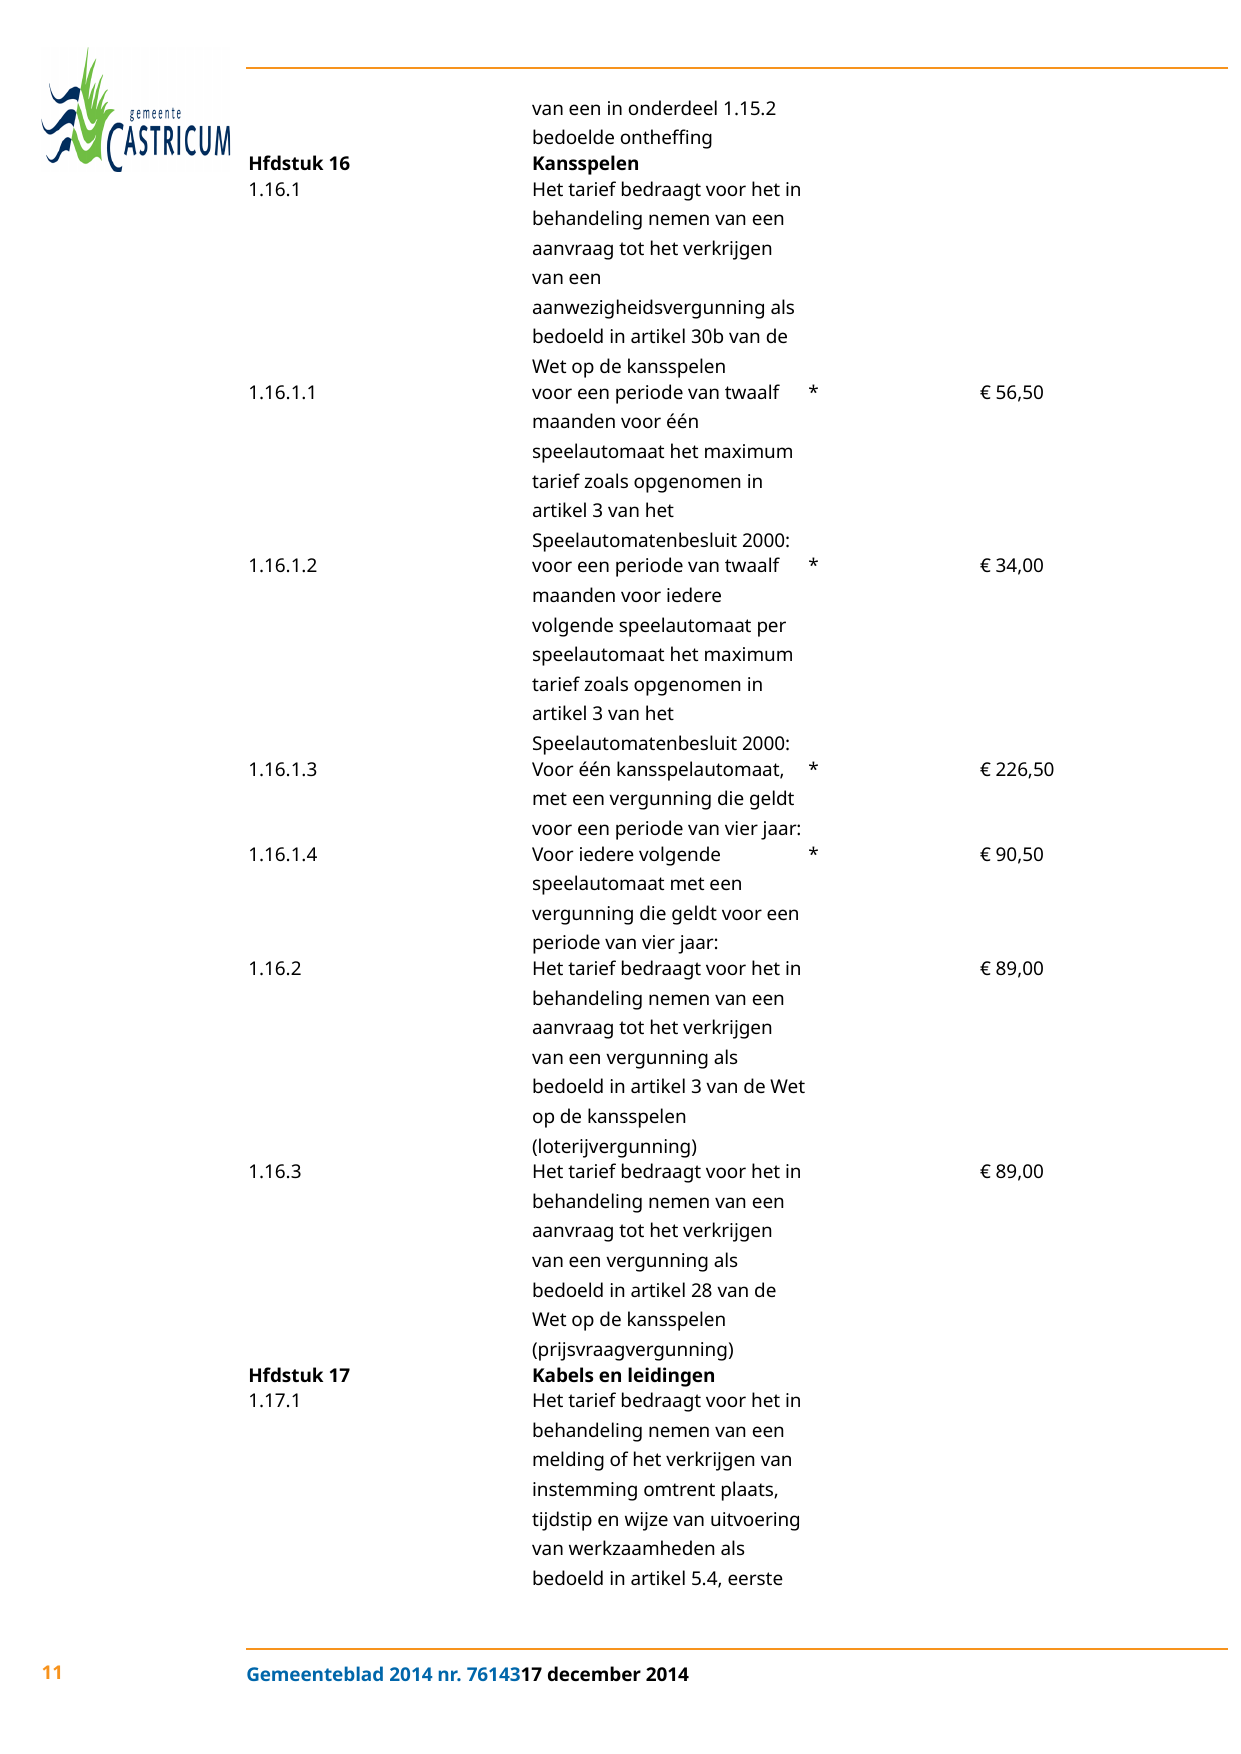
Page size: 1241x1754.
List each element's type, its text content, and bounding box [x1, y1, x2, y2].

table_cell 1.16.1.1 [248, 379, 532, 553]
table_cell Kansspelen [532, 150, 808, 176]
table_cell Het tarief bedraagt voor het in behandeling nemen van een melding of het verkrijgen van instemming omtrent plaats, tijdstip en wijze van uitvoering van werkzaamheden als bedoeld in artikel 5.4, eerste [532, 1388, 808, 1591]
table_cell [980, 176, 1152, 379]
table_cell [808, 176, 980, 379]
table_cell Het tarief bedraagt voor het in behandeling nemen van een aanvraag tot het verkrijgen van een aanwezigheidsvergunning als bedoeld in artikel 30b van de Wet op de kansspelen [532, 176, 808, 379]
table_cell [980, 150, 1152, 176]
table_cell voor een periode van twaalf maanden voor iedere volgende speelautomaat per speelautomaat het maximum tarief zoals opgenomen in artikel 3 van het Speelautomatenbesluit 2000: [532, 553, 808, 756]
table_cell Voor één kansspelautomaat, met een vergunning die geldt voor een periode van vier jaar: [532, 756, 808, 841]
table_cell [808, 955, 980, 1158]
table_cell 1.16.1.3 [248, 756, 532, 841]
table_cell * [808, 553, 980, 756]
table_cell Voor iedere volgende speelautomaat met een vergunning die geldt voor een periode van vier jaar: [532, 841, 808, 955]
table_cell Het tarief bedraagt voor het in behandeling nemen van een aanvraag tot het verkrijgen van een vergunning als bedoeld in artikel 28 van de Wet op de kansspelen (prijsvraagvergunning) [532, 1159, 808, 1362]
table_cell [980, 95, 1152, 150]
table_cell € 34,00 [980, 553, 1152, 756]
table_cell [808, 1362, 980, 1387]
table_cell Hfdstuk 17 [248, 1362, 532, 1387]
table_cell € 89,00 [980, 955, 1152, 1158]
table_cell 1.16.1.4 [248, 841, 532, 955]
table_cell [808, 1388, 980, 1591]
table_cell [808, 1159, 980, 1362]
table_cell Het tarief bedraagt voor het in behandeling nemen van een aanvraag tot het verkrijgen van een vergunning als bedoeld in artikel 3 van de Wet op de kansspelen (loterijvergunning) [532, 955, 808, 1158]
table_cell van een in onderdeel 1.15.2 bedoelde ontheffing [532, 95, 808, 150]
table_cell 1.17.1 [248, 1388, 532, 1591]
table_cell Kabels en leidingen [532, 1362, 808, 1387]
table_cell [808, 150, 980, 176]
table_cell Hfdstuk 16 [248, 150, 532, 176]
table_cell * [808, 379, 980, 553]
table_cell € 56,50 [980, 379, 1152, 553]
table_cell [808, 95, 980, 150]
table_cell [980, 1388, 1152, 1591]
table_cell * [808, 756, 980, 841]
table_cell € 89,00 [980, 1159, 1152, 1362]
table_cell € 90,50 [980, 841, 1152, 955]
table_cell 1.16.2 [248, 955, 532, 1158]
table_cell 1.16.3 [248, 1159, 532, 1362]
table_cell € 226,50 [980, 756, 1152, 841]
table_cell * [808, 841, 980, 955]
table_cell [248, 95, 532, 150]
table_cell [980, 1362, 1152, 1387]
table_cell 1.16.1.2 [248, 553, 532, 756]
table_cell 1.16.1 [248, 176, 532, 379]
table_cell voor een periode van twaalf maanden voor één speelautomaat het maximum tarief zoals opgenomen in artikel 3 van het Speelautomatenbesluit 2000: [532, 379, 808, 553]
picture [41, 47, 231, 172]
